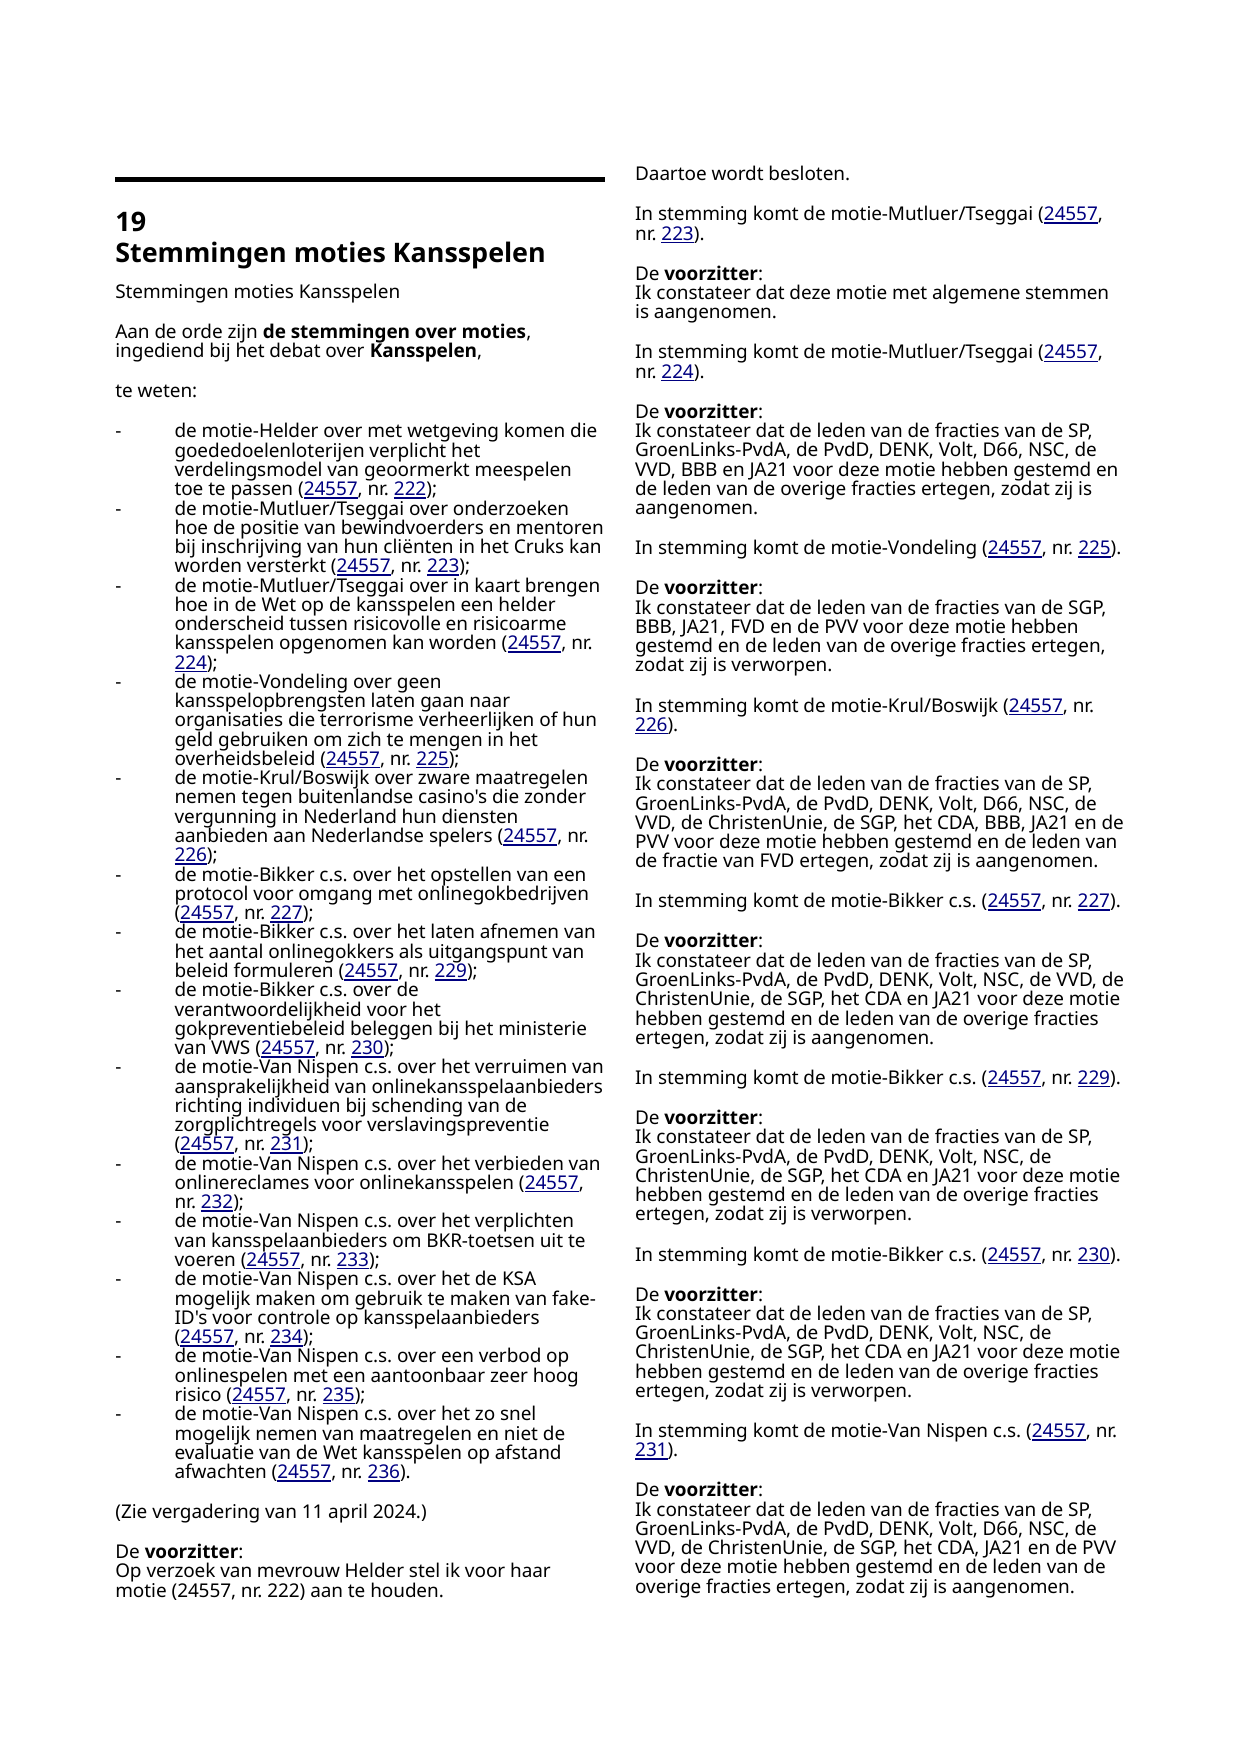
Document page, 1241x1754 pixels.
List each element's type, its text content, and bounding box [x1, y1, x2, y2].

text Ik constateer dat de leden van de fracties van de SP, GroenLinks-PvdA, de PvdD, DENK, Volt, D66, NSC, de VVD, de ChristenUnie, de SGP, het CDA, JA21 en de PVV voor deze motie hebben gestemd en de leden van de overige fracties ertegen, zodat zij is aangenomen. [635, 1501, 1125, 1597]
text Aan de orde zijn de stemmingen over moties, ingediend bij het debat over Kansspelen, [115, 323, 605, 362]
text Ik constateer dat de leden van de fracties van de SP, GroenLinks-PvdA, de PvdD, DENK, Volt, D66, NSC, de VVD, BBB en JA21 voor deze motie hebben gestemd en de leden van de overige fracties ertegen, zodat zij is aangenomen. [635, 422, 1125, 518]
text In stemming komt de motie-Mutluer/Tseggai (24557, nr. 224). [635, 343, 1125, 382]
text 19 [115, 203, 605, 239]
text Stemmingen moties Kansspelen [115, 283, 605, 302]
list de motie-Van Nispen c.s. over het de KSA mogelijk maken om gebruik te maken van fake-ID's voor controle op kansspelaanbieders (24557, nr. 234); [115, 1270, 605, 1347]
text In stemming komt de motie-Bikker c.s. (24557, nr. 229). [635, 1069, 1125, 1088]
text Ik constateer dat de leden van de fracties van de SP, GroenLinks-PvdA, de PvdD, DENK, Volt, NSC, de ChristenUnie, de SGP, het CDA en JA21 voor deze motie hebben gestemd en de leden van de overige fracties ertegen, zodat zij is verworpen. [635, 1128, 1125, 1225]
text In stemming komt de motie-Krul/Boswijk (24557, nr. 226). [635, 697, 1125, 735]
text In stemming komt de motie-Bikker c.s. (24557, nr. 227). [635, 892, 1125, 912]
list de motie-Vondeling over geen kansspelopbrengsten laten gaan naar organisaties die terrorisme verheerlijken of hun geld gebruiken om zich te mengen in het overheidsbeleid (24557, nr. 225); [115, 673, 605, 769]
text Ik constateer dat de leden van de fracties van de SGP, BBB, JA21, FVD en de PVV voor deze motie hebben gestemd en de leden van de overige fracties ertegen, zodat zij is verworpen. [635, 599, 1125, 676]
text Ik constateer dat de leden van de fracties van de SP, GroenLinks-PvdA, de PvdD, DENK, Volt, D66, NSC, de VVD, de ChristenUnie, de SGP, het CDA, BBB, JA21 en de PVV voor deze motie hebben gestemd en de leden van de fractie van FVD ertegen, zodat zij is aangenomen. [635, 775, 1125, 872]
list de motie-Bikker c.s. over het opstellen van een protocol voor omgang met onlinegokbedrijven (24557, nr. 227); [115, 866, 605, 923]
text In stemming komt de motie-Vondeling (24557, nr. 225). [635, 539, 1125, 558]
list de motie-Mutluer/Tseggai over in kaart brengen hoe in de Wet op de kansspelen een helder onderscheid tussen risicovolle en risicoarme kansspelen opgenomen kan worden (24557, nr. 224); [115, 577, 605, 673]
text De voorzitter: [635, 265, 1125, 284]
list de motie-Van Nispen c.s. over een verbod op onlinespelen met een aantoonbaar zeer hoog risico (24557, nr. 235); [115, 1347, 605, 1405]
text Stemmingen moties Kansspelen [115, 239, 605, 283]
text De voorzitter: [635, 1286, 1125, 1305]
text Ik constateer dat deze motie met algemene stemmen is aangenomen. [635, 284, 1125, 323]
list de motie-Krul/Boswijk over zware maatregelen nemen tegen buitenlandse casino's die zonder vergunning in Nederland hun diensten aanbieden aan Nederlandse spelers (24557, nr. 226); [115, 769, 605, 866]
text De voorzitter: [635, 1109, 1125, 1128]
text De voorzitter: [635, 756, 1125, 775]
text In stemming komt de motie-Van Nispen c.s. (24557, nr. 231). [635, 1422, 1125, 1461]
list de motie-Van Nispen c.s. over het verplichten van kansspelaanbieders om BKR-toetsen uit te voeren (24557, nr. 233); [115, 1212, 605, 1270]
text In stemming komt de motie-Mutluer/Tseggai (24557, nr. 223). [635, 205, 1125, 244]
text (Zie vergadering van 11 april 2024.) [115, 1503, 605, 1522]
list de motie-Bikker c.s. over de verantwoordelijkheid voor het gokpreventiebeleid beleggen bij het ministerie van VWS (24557, nr. 230); [115, 981, 605, 1058]
text De voorzitter: [635, 932, 1125, 952]
list de motie-Helder over met wetgeving komen die goededoelenloterijen verplicht het verdelingsmodel van geoormerkt meespelen toe te passen (24557, nr. 222); [115, 422, 605, 499]
list de motie-Van Nispen c.s. over het verruimen van aansprakelijkheid van onlinekansspelaanbieders richting individuen bij schending van de zorgplichtregels voor verslavingspreventie (24557, nr. 231); [115, 1058, 605, 1155]
text De voorzitter: [635, 403, 1125, 422]
text De voorzitter: [115, 1543, 605, 1562]
text te weten: [115, 382, 605, 402]
list de motie-Van Nispen c.s. over het verbieden van onlinereclames voor onlinekansspelen (24557, nr. 232); [115, 1155, 605, 1212]
list de motie-Van Nispen c.s. over het zo snel mogelijk nemen van maatregelen en niet de evaluatie van de Wet kansspelen op afstand afwachten (24557, nr. 236). [115, 1405, 605, 1482]
text Ik constateer dat de leden van de fracties van de SP, GroenLinks-PvdA, de PvdD, DENK, Volt, NSC, de ChristenUnie, de SGP, het CDA en JA21 voor deze motie hebben gestemd en de leden van de overige fracties ertegen, zodat zij is verworpen. [635, 1305, 1125, 1401]
text In stemming komt de motie-Bikker c.s. (24557, nr. 230). [635, 1246, 1125, 1265]
text Daartoe wordt besloten. [635, 165, 1125, 184]
text De voorzitter: [635, 579, 1125, 599]
text Ik constateer dat de leden van de fracties van de SP, GroenLinks-PvdA, de PvdD, DENK, Volt, NSC, de VVD, de ChristenUnie, de SGP, het CDA en JA21 voor deze motie hebben gestemd en de leden van de overige fracties ertegen, zodat zij is aangenomen. [635, 952, 1125, 1048]
list de motie-Bikker c.s. over het laten afnemen van het aantal onlinegokkers als uitgangspunt van beleid formuleren (24557, nr. 229); [115, 923, 605, 981]
text Op verzoek van mevrouw Helder stel ik voor haar motie (24557, nr. 222) aan te houden. [115, 1562, 605, 1601]
text De voorzitter: [635, 1481, 1125, 1501]
list de motie-Mutluer/Tseggai over onderzoeken hoe de positie van bewindvoerders en mentoren bij inschrijving van hun cliënten in het Cruks kan worden versterkt (24557, nr. 223); [115, 499, 605, 577]
